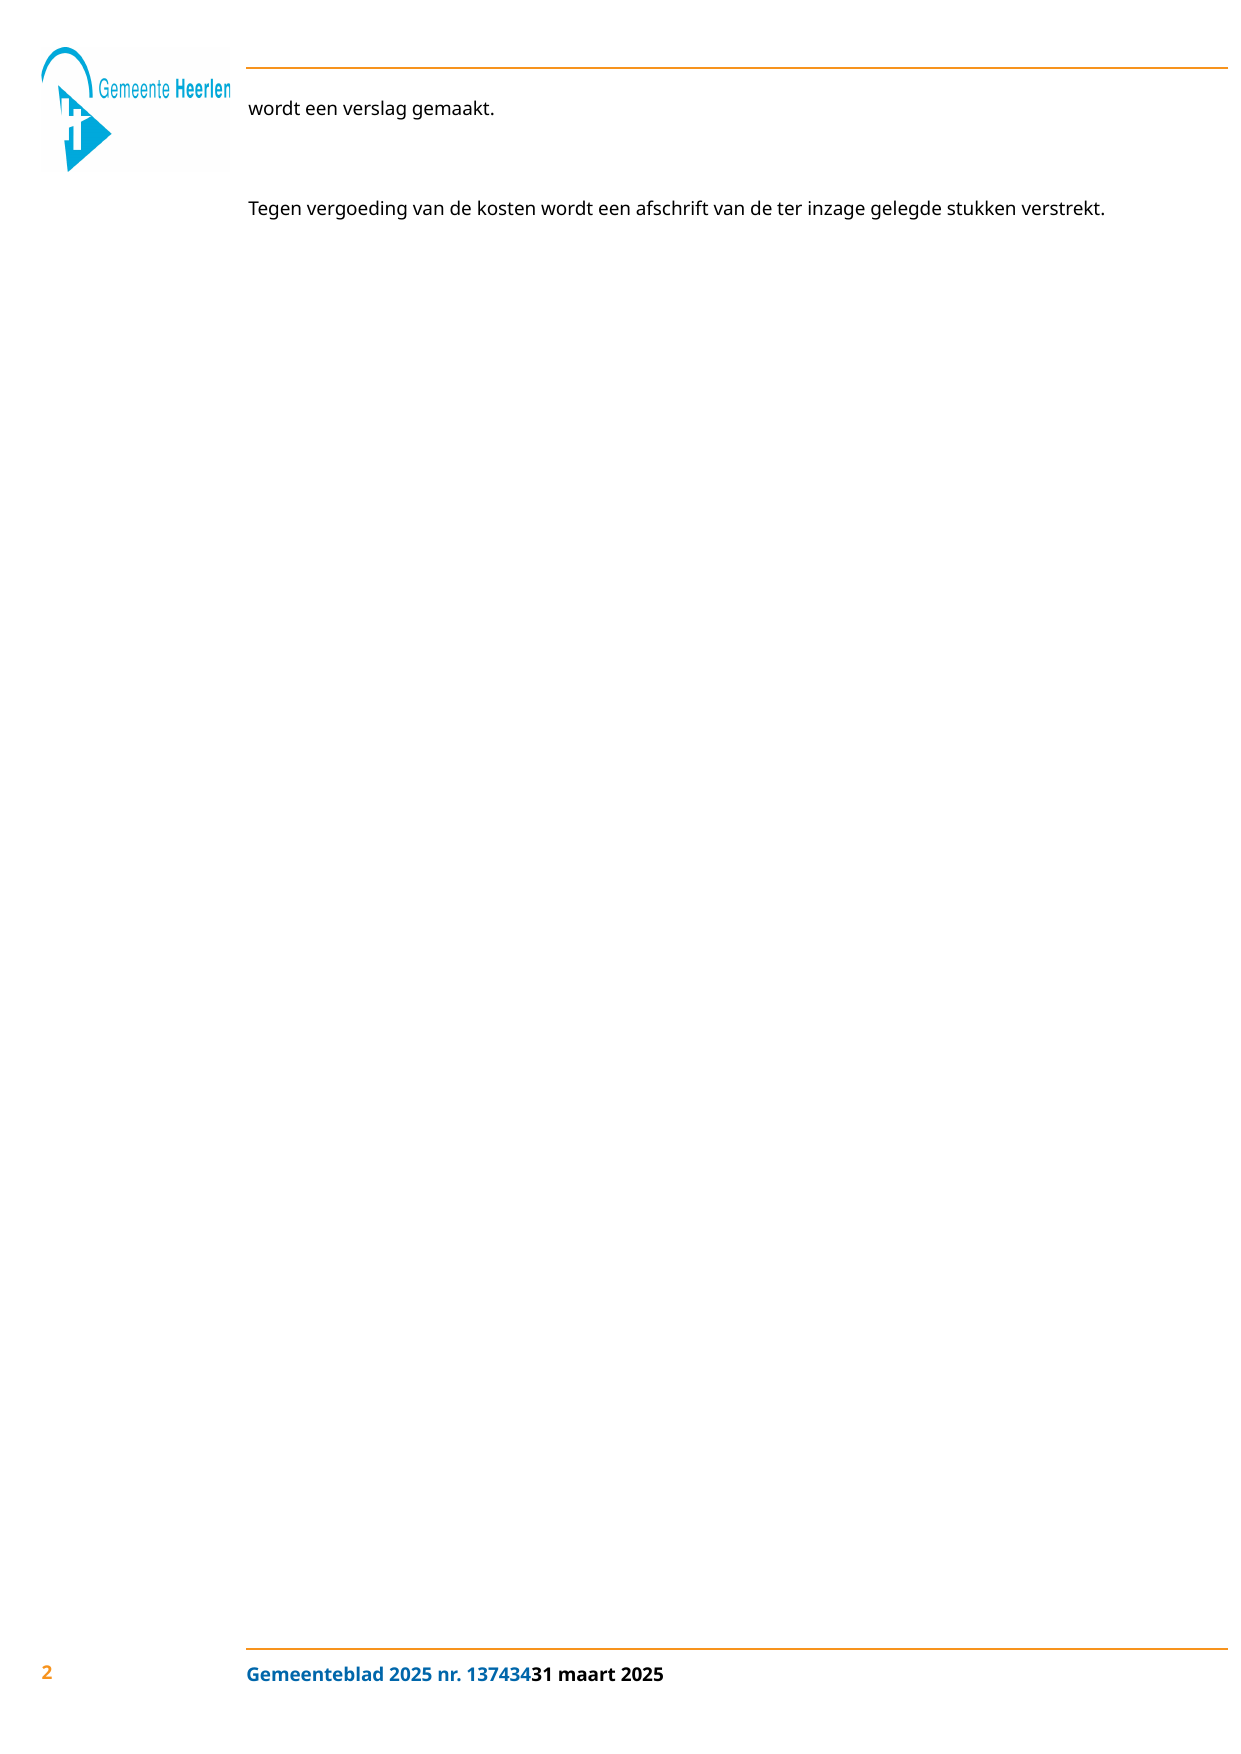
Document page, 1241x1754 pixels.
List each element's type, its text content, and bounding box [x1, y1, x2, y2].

picture [41, 47, 231, 172]
picture [41, 47, 59, 70]
text wordt een verslag gemaakt. [248, 95, 1152, 121]
text Tegen vergoeding van de kosten wordt een afschrift van de ter inzage gelegde stukken verstrekt. [248, 196, 1152, 221]
